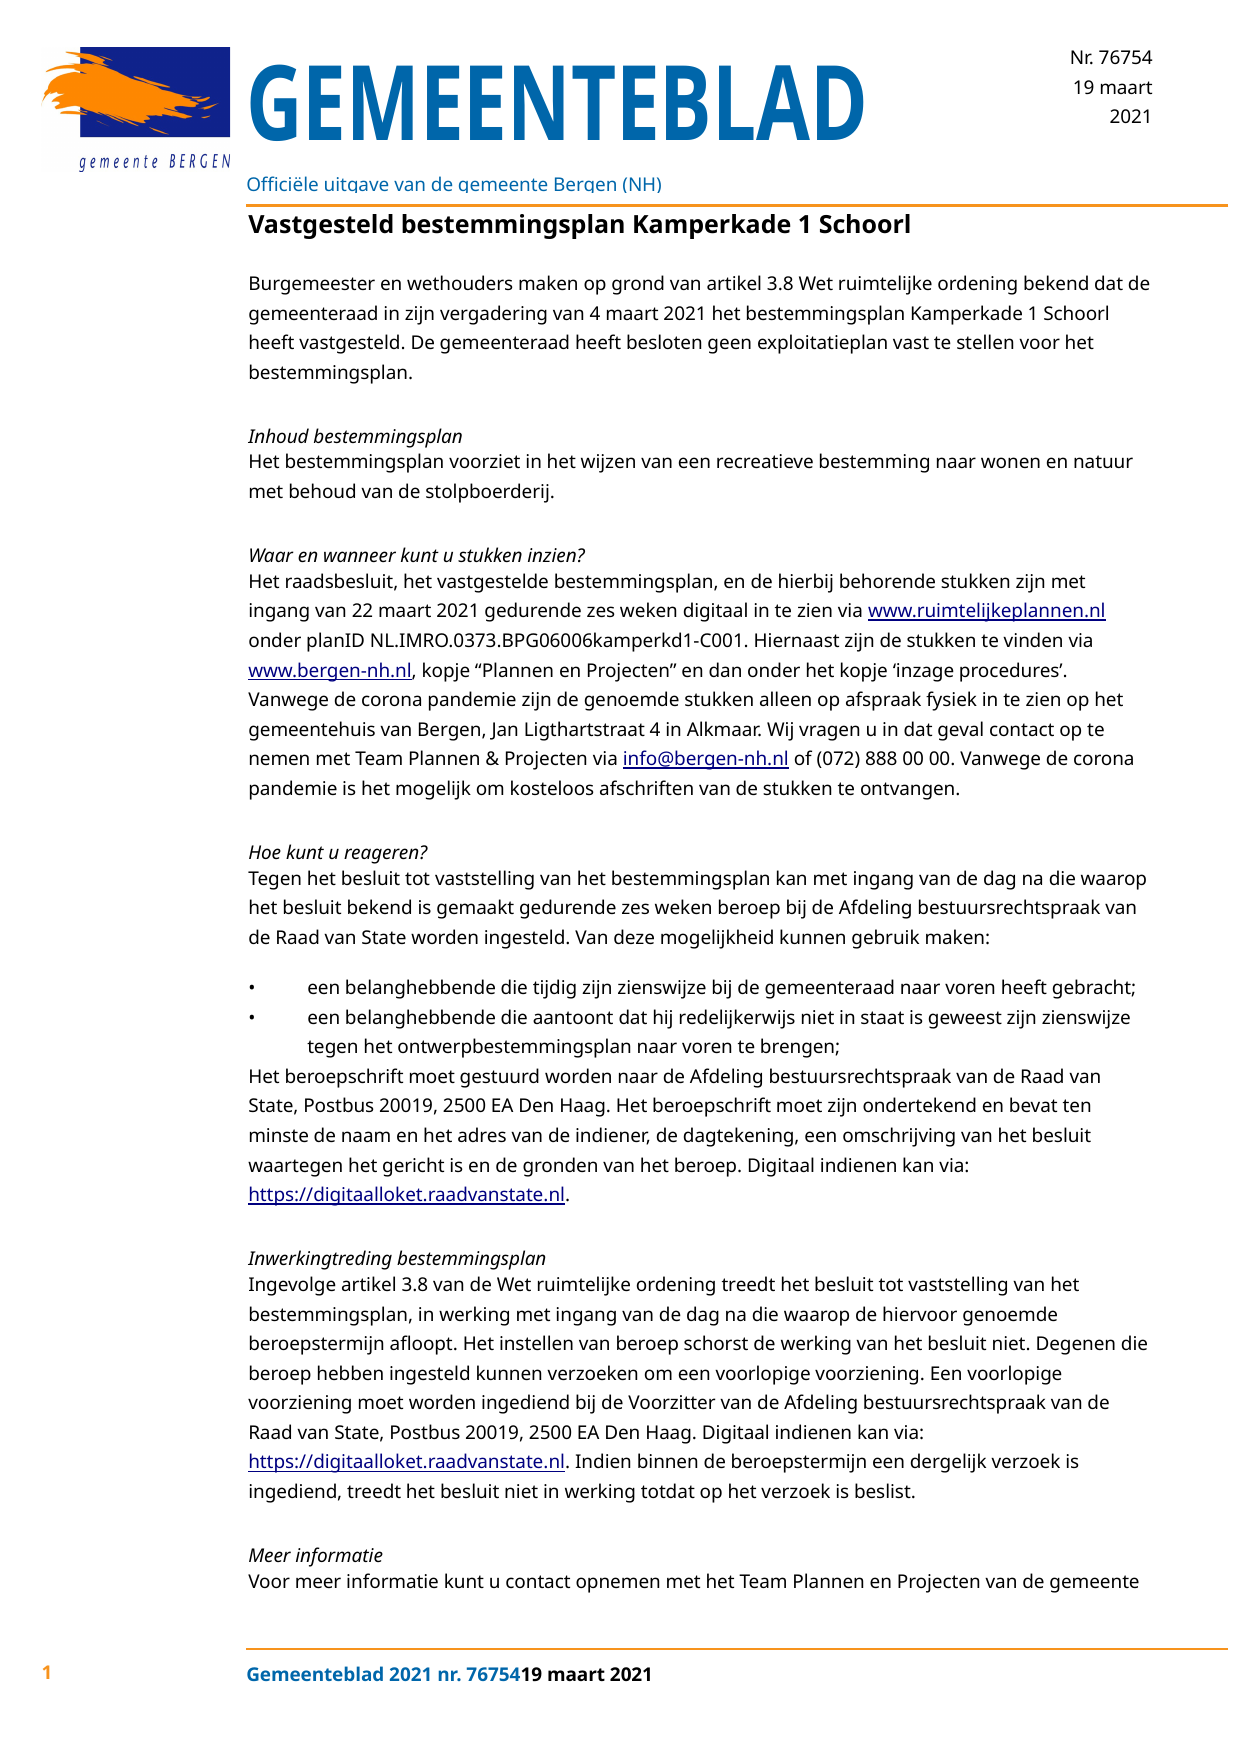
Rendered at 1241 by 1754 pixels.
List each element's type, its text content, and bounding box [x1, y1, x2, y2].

text Waar en wanneer kunt u stukken inzien? [248, 542, 1152, 568]
text Het raadsbesluit, het vastgestelde bestemmingsplan, en de hierbij behorende stukken zijn met ingang van 22 maart 2021 gedurende zes weken digitaal in te zien via www.ruimtelijkeplannen.nl onder planID NL.IMRO.0373.BPG06006kamperkd1-C001. Hiernaast zijn de stukken te vinden via www.bergen-nh.nl, kopje “Plannen en Projecten” en dan onder het kopje ‘inzage procedures’. Vanwege de corona pandemie zijn de genoemde stukken alleen op afspraak fysiek in te zien op het gemeentehuis van Bergen, Jan Ligthartstraat 4 in Alkmaar. Wij vragen u in dat geval contact op te nemen met Team Plannen & Projecten via info@bergen-nh.nl of (072) 888 00 00. Vanwege de corona pandemie is het mogelijk om kosteloos afschriften van de stukken te ontvangen. [248, 568, 1152, 801]
text Hoe kunt u reageren? [248, 839, 1152, 865]
text Inhoud bestemmingsplan [248, 423, 1152, 449]
text Meer informatie [248, 1542, 1152, 1568]
text Tegen het besluit tot vaststelling van het bestemmingsplan kan met ingang van de dag na die waarop het besluit bekend is gemaakt gedurende zes weken beroep bij de Afdeling bestuursrechtspraak van de Raad van State worden ingesteld. Van deze mogelijkheid kunnen gebruik maken: [248, 865, 1152, 950]
text Het bestemmingsplan voorziet in het wijzen van een recreatieve bestemming naar wonen en natuur met behoud van de stolpboerderij. [248, 449, 1152, 504]
text Inwerkingtreding bestemmingsplan [248, 1245, 1152, 1271]
list een belanghebbende die aantoont dat hij redelijkerwijs niet in staat is geweest zijn zienswijze tegen het ontwerpbestemmingsplan naar voren te brengen; [248, 1004, 1152, 1059]
text Burgemeester en wethouders maken op grond van artikel 3.8 Wet ruimtelijke ordening bekend dat de gemeenteraad in zijn vergadering van 4 maart 2021 het bestemmingsplan Kamperkade 1 Schoorl heeft vastgesteld. De gemeenteraad heeft besloten geen exploitatieplan vast te stellen voor het bestemmingsplan. [248, 270, 1152, 385]
text Vastgesteld bestemmingsplan Kamperkade 1 Schoorl [248, 207, 1152, 241]
text Het beroepschrift moet gestuurd worden naar de Afdeling bestuursrechtspraak van de Raad van State, Postbus 20019, 2500 EA Den Haag. Het beroepschrift moet zijn ondertekend en bevat ten minste de naam en het adres van de indiener, de dagtekening, een omschrijving van het besluit waartegen het gericht is en de gronden van het beroep. Digitaal indienen kan via: https://digitaalloket.raadvanstate.nl. [248, 1063, 1152, 1207]
picture [41, 47, 231, 172]
list een belanghebbende die tijdig zijn zienswijze bij de gemeenteraad naar voren heeft gebracht; [248, 974, 1152, 1000]
text Voor meer informatie kunt u contact opnemen met het Team Plannen en Projecten van de gemeente [248, 1568, 1152, 1594]
text Ingevolge artikel 3.8 van de Wet ruimtelijke ordening treedt het besluit tot vaststelling van het bestemmingsplan, in werking met ingang van de dag na die waarop de hiervoor genoemde beroepstermijn afloopt. Het instellen van beroep schorst de werking van het besluit niet. Degenen die beroep hebben ingesteld kunnen verzoeken om een voorlopige voorziening. Een voorlopige voorziening moet worden ingediend bij de Voorzitter van de Afdeling bestuursrechtspraak van de Raad van State, Postbus 20019, 2500 EA Den Haag. Digitaal indienen kan via: https://digitaalloket.raadvanstate.nl. Indien binnen de beroepstermijn een dergelijk verzoek is ingediend, treedt het besluit niet in werking totdat op het verzoek is beslist. [248, 1271, 1152, 1504]
